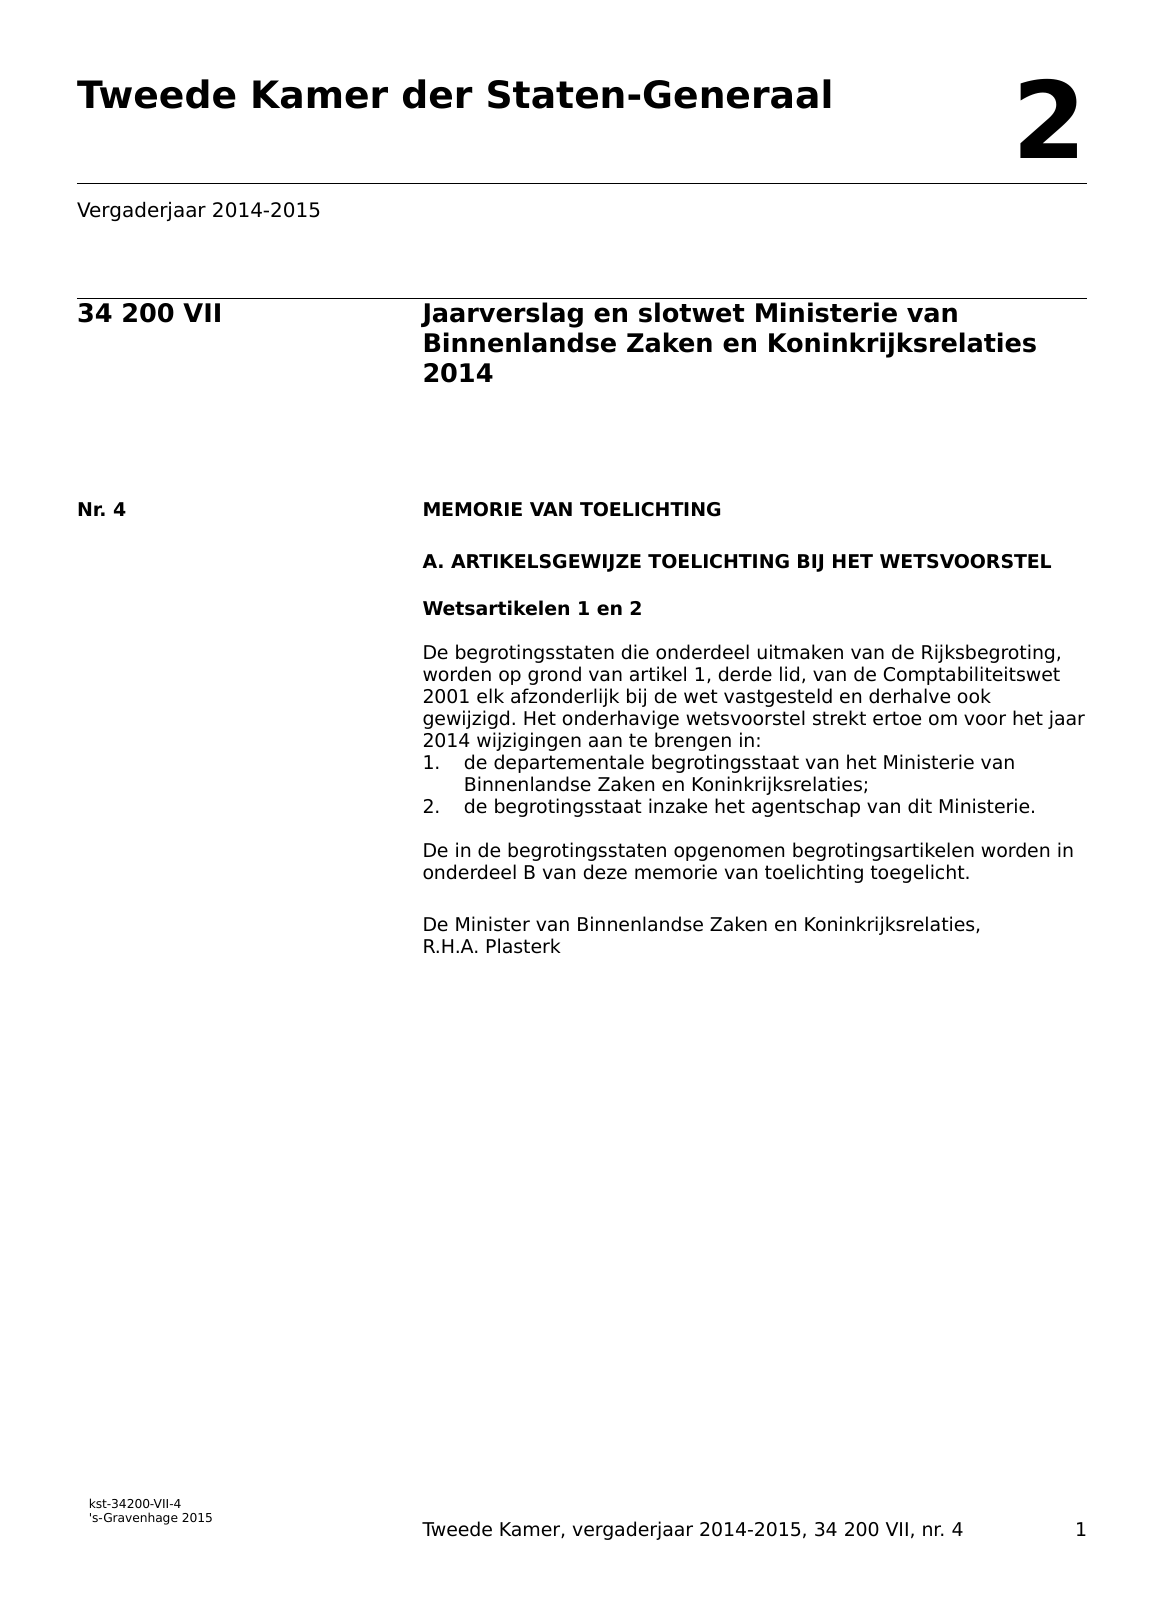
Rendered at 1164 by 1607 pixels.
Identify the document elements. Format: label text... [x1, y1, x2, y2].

subtitle 34 200 VII Jaarverslag en slotwet Ministerie van Binnenlandse Zaken en Koninkrijksrelaties 2014 [77, 299, 1087, 388]
table_header Tweede Kamer der Staten-Generaal [77, 59, 886, 183]
text kst-34200-VII-4 [88, 1497, 323, 1511]
table_header 2 [886, 59, 1087, 183]
subtitle Wetsartikelen 1 en 2 [422, 598, 1087, 620]
text 's-Gravenhage 2015 [88, 1511, 323, 1525]
table_cell Vergaderjaar 2014-2015 [77, 184, 1087, 298]
text 1. de departementale begrotingsstaat van het Ministerie van Binnenlandse Zaken en Koninkrijksrelaties; [422, 752, 1087, 796]
text 2. de begrotingsstaat inzake het agentschap van dit Ministerie. [422, 796, 1087, 818]
text De Minister van Binnenlandse Zaken en Koninkrijksrelaties, R.H.A. Plasterk [422, 914, 1087, 958]
subtitle A. ARTIKELSGEWIJZE TOELICHTING BIJ HET WETSVOORSTEL [422, 551, 1087, 573]
subtitle Nr. 4 MEMORIE VAN TOELICHTING [77, 499, 1087, 521]
text De begrotingsstaten die onderdeel uitmaken van de Rijksbegroting, worden op grond van artikel 1, derde lid, van de Comptabiliteitswet 2001 elk afzonderlijk bij de wet vastgesteld en derhalve ook gewijzigd. Het onderhavige wetsvoorstel strekt ertoe om voor het jaar 2014 wijzigingen aan te brengen in: [422, 642, 1087, 752]
text De in de begrotingsstaten opgenomen begrotingsartikelen worden in onderdeel B van deze memorie van toelichting toegelicht. [422, 840, 1087, 884]
